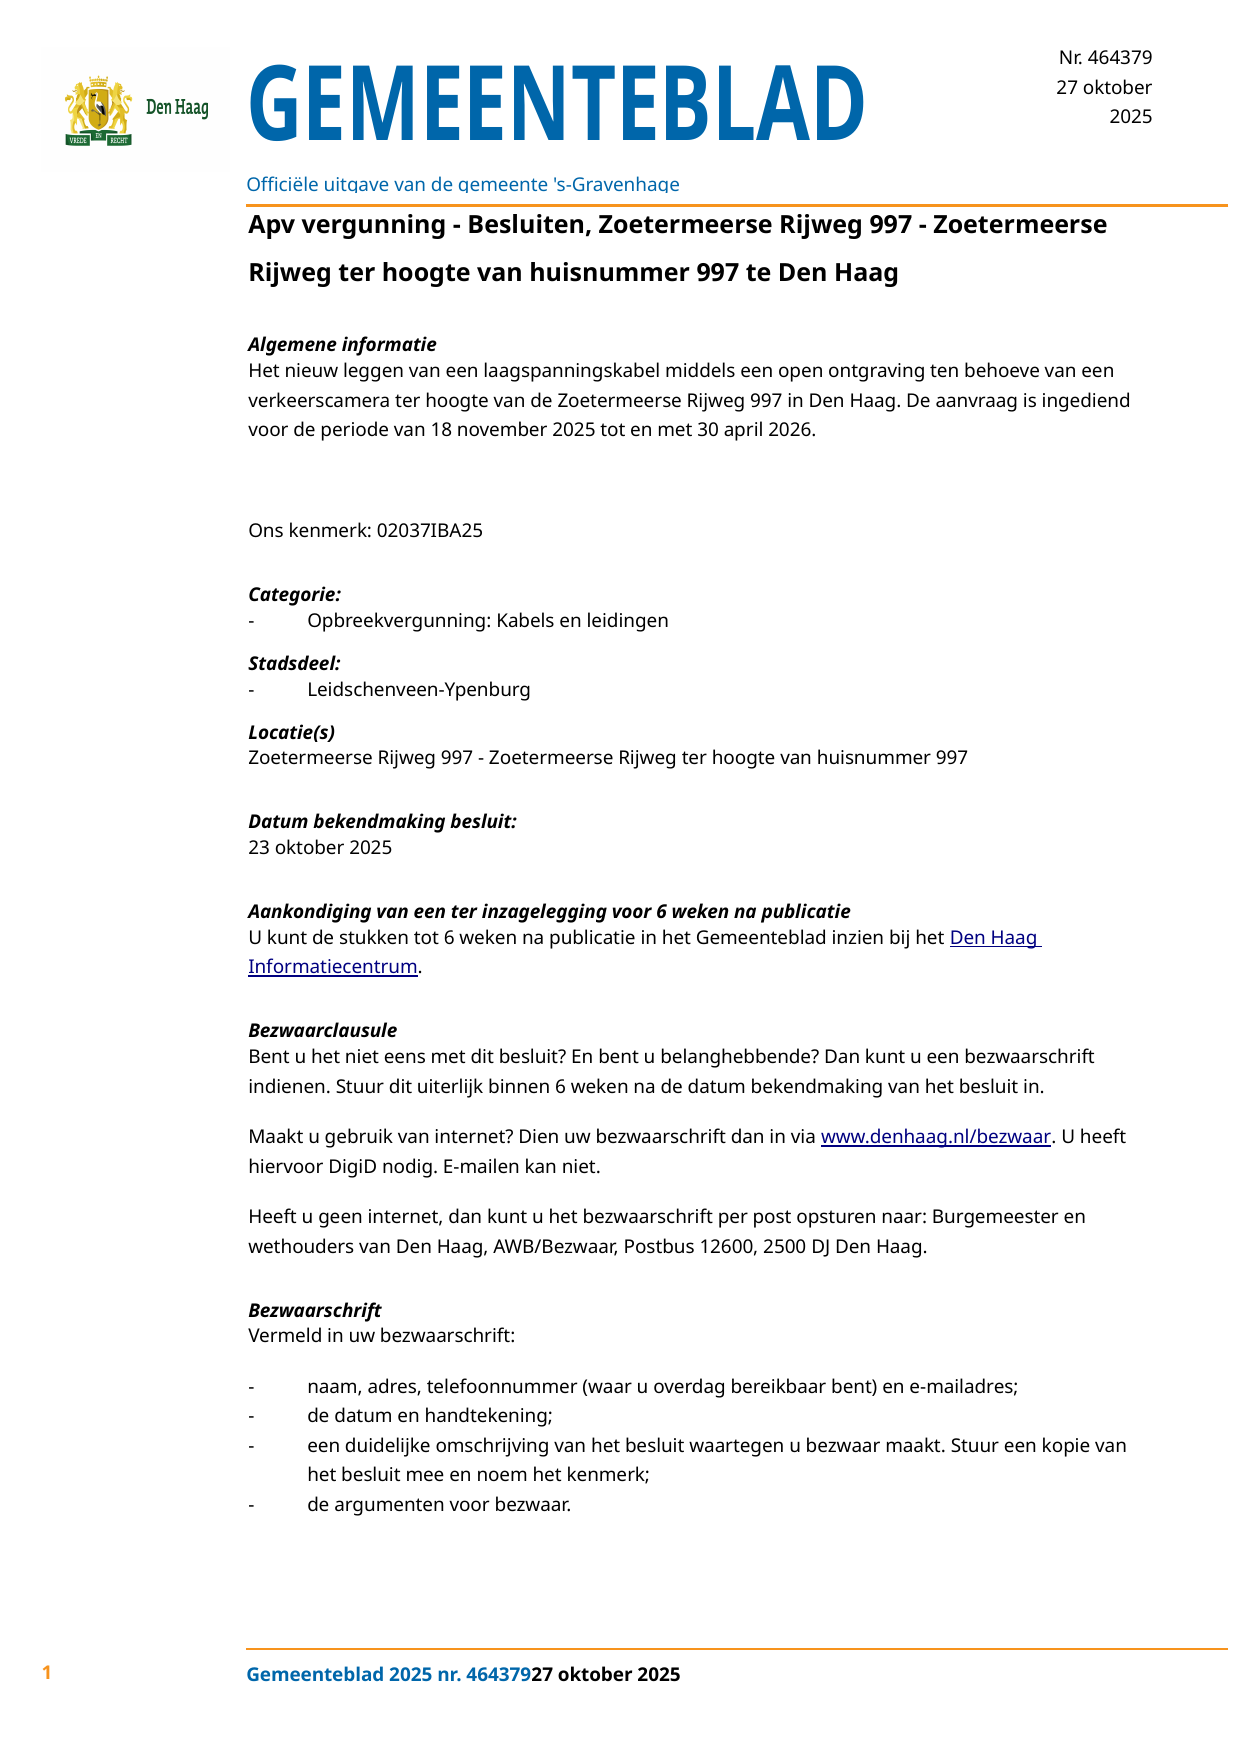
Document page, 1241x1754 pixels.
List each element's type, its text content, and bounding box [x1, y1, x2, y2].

text 23 oktober 2025 [248, 834, 1152, 860]
text Stadsdeel: [248, 650, 1152, 676]
list de argumenten voor bezwaar. [248, 1491, 1152, 1517]
text Bent u het niet eens met dit besluit? En bent u belanghebbende? Dan kunt u een bezwaarschrift indienen. Stuur dit uiterlijk binnen 6 weken na de datum bekendmaking van het besluit in. [248, 1043, 1152, 1098]
list Opbreekvergunning: Kabels en leidingen [248, 607, 1152, 633]
text Datum bekendmaking besluit: [248, 808, 1152, 834]
text Vermeld in uw bezwaarschrift: [248, 1322, 1152, 1348]
text Maakt u gebruik van internet? Dien uw bezwaarschrift dan in via www.denhaag.nl/bezwaar. U heeft hiervoor DigiD nodig. E-mailen kan niet. [248, 1123, 1152, 1178]
list een duidelijke omschrijving van het besluit waartegen u bezwaar maakt. Stuur een kopie van het besluit mee en noem het kenmerk; [248, 1432, 1152, 1487]
text U kunt de stukken tot 6 weken na publicatie in het Gemeenteblad inzien bij het Den Haag Informatiecentrum. [248, 924, 1152, 979]
text Aankondiging van een ter inzagelegging voor 6 weken na publicatie [248, 898, 1152, 924]
text Apv vergunning - Besluiten, Zoetermeerse Rijweg 997 - Zoetermeerse Rijweg ter hoogte van huisnummer 997 te Den Haag [248, 207, 1152, 288]
picture [41, 47, 231, 172]
text Bezwaarschrift [248, 1297, 1152, 1322]
list Leidschenveen-Ypenburg [248, 676, 1152, 701]
text Categorie: [248, 581, 1152, 607]
text Ons kenmerk: 02037IBA25 [248, 517, 1152, 543]
text Bezwaarclausule [248, 1017, 1152, 1043]
text Heeft u geen internet, dan kunt u het bezwaarschrift per post opsturen naar: Burgemeester en wethouders van Den Haag, AWB/Bezwaar, Postbus 12600, 2500 DJ Den Haag. [248, 1203, 1152, 1258]
text Het nieuw leggen van een laagspanningskabel middels een open ontgraving ten behoeve van een verkeerscamera ter hoogte van de Zoetermeerse Rijweg 997 in Den Haag. De aanvraag is ingediend voor de periode van 18 november 2025 tot en met 30 april 2026. [248, 357, 1152, 442]
text Zoetermeerse Rijweg 997 - Zoetermeerse Rijweg ter hoogte van huisnummer 997 [248, 744, 1152, 770]
text Algemene informatie [248, 331, 1152, 357]
text Locatie(s) [248, 719, 1152, 744]
list naam, adres, telefoonnummer (waar u overdag bereikbaar bent) en e-mailadres; [248, 1373, 1152, 1399]
list de datum en handtekening; [248, 1402, 1152, 1428]
